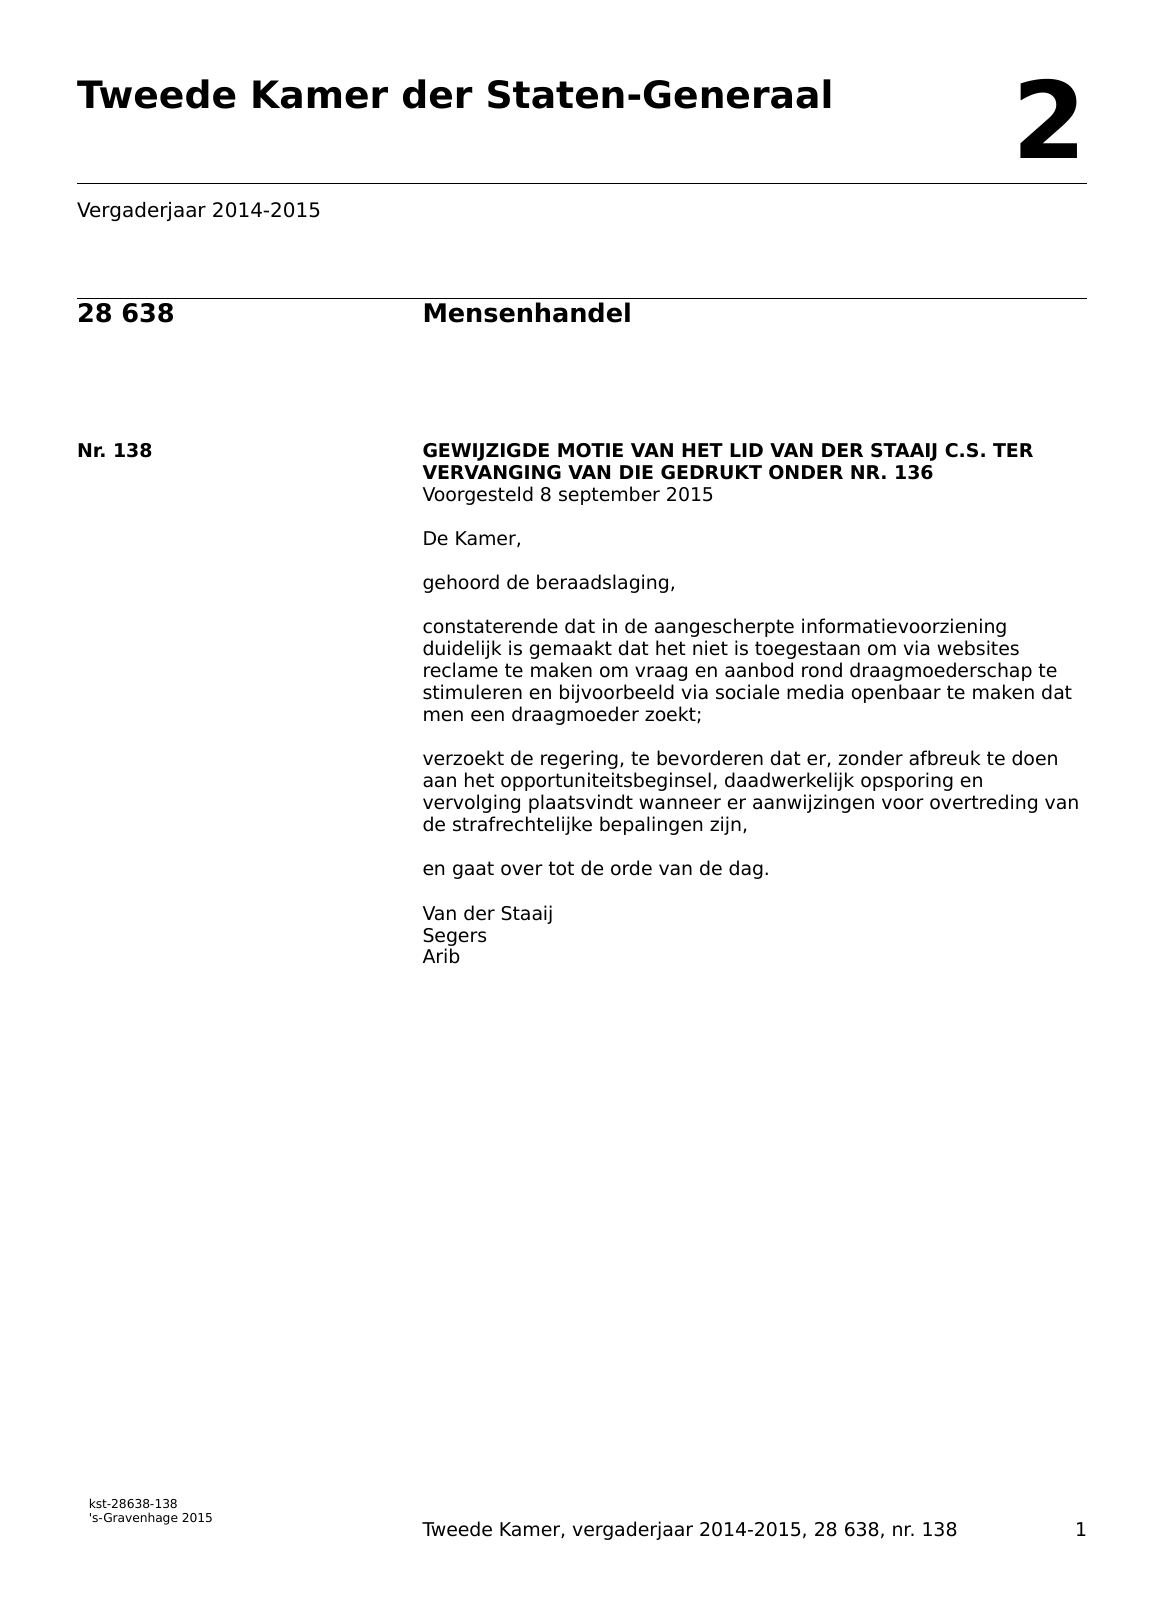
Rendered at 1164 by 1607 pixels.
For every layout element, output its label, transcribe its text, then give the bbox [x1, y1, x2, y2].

table_header 2 [886, 59, 1087, 183]
text verzoekt de regering, te bevorderen dat er, zonder afbreuk te doen aan het opportuniteitsbeginsel, daadwerkelijk opsporing en vervolging plaatsvindt wanneer er aanwijzingen voor overtreding van de strafrechtelijke bepalingen zijn, [422, 748, 1087, 836]
text Van der Staaij [422, 902, 1087, 924]
text Arib [422, 946, 1087, 968]
table_header Tweede Kamer der Staten-Generaal [77, 59, 886, 183]
text kst-28638-138 [88, 1497, 323, 1511]
text gehoord de beraadslaging, [422, 572, 1087, 594]
text 's-Gravenhage 2015 [88, 1511, 323, 1525]
table_cell Vergaderjaar 2014-2015 [77, 184, 1087, 298]
text constaterende dat in de aangescherpte informatievoorziening duidelijk is gemaakt dat het niet is toegestaan om via websites reclame te maken om vraag en aanbod rond draagmoederschap te stimuleren en bijvoorbeeld via sociale media openbaar te maken dat men een draagmoeder zoekt; [422, 616, 1087, 726]
text De Kamer, [422, 528, 1087, 550]
subtitle Nr. 138 GEWIJZIGDE MOTIE VAN HET LID VAN DER STAAIJ C.S. TER VERVANGING VAN DIE GEDRUKT ONDER NR. 136 [77, 440, 1087, 484]
subtitle 28 638 Mensenhandel [77, 299, 1087, 329]
text Segers [422, 924, 1087, 946]
text en gaat over tot de orde van de dag. [422, 858, 1087, 880]
text Voorgesteld 8 september 2015 [422, 484, 1087, 506]
